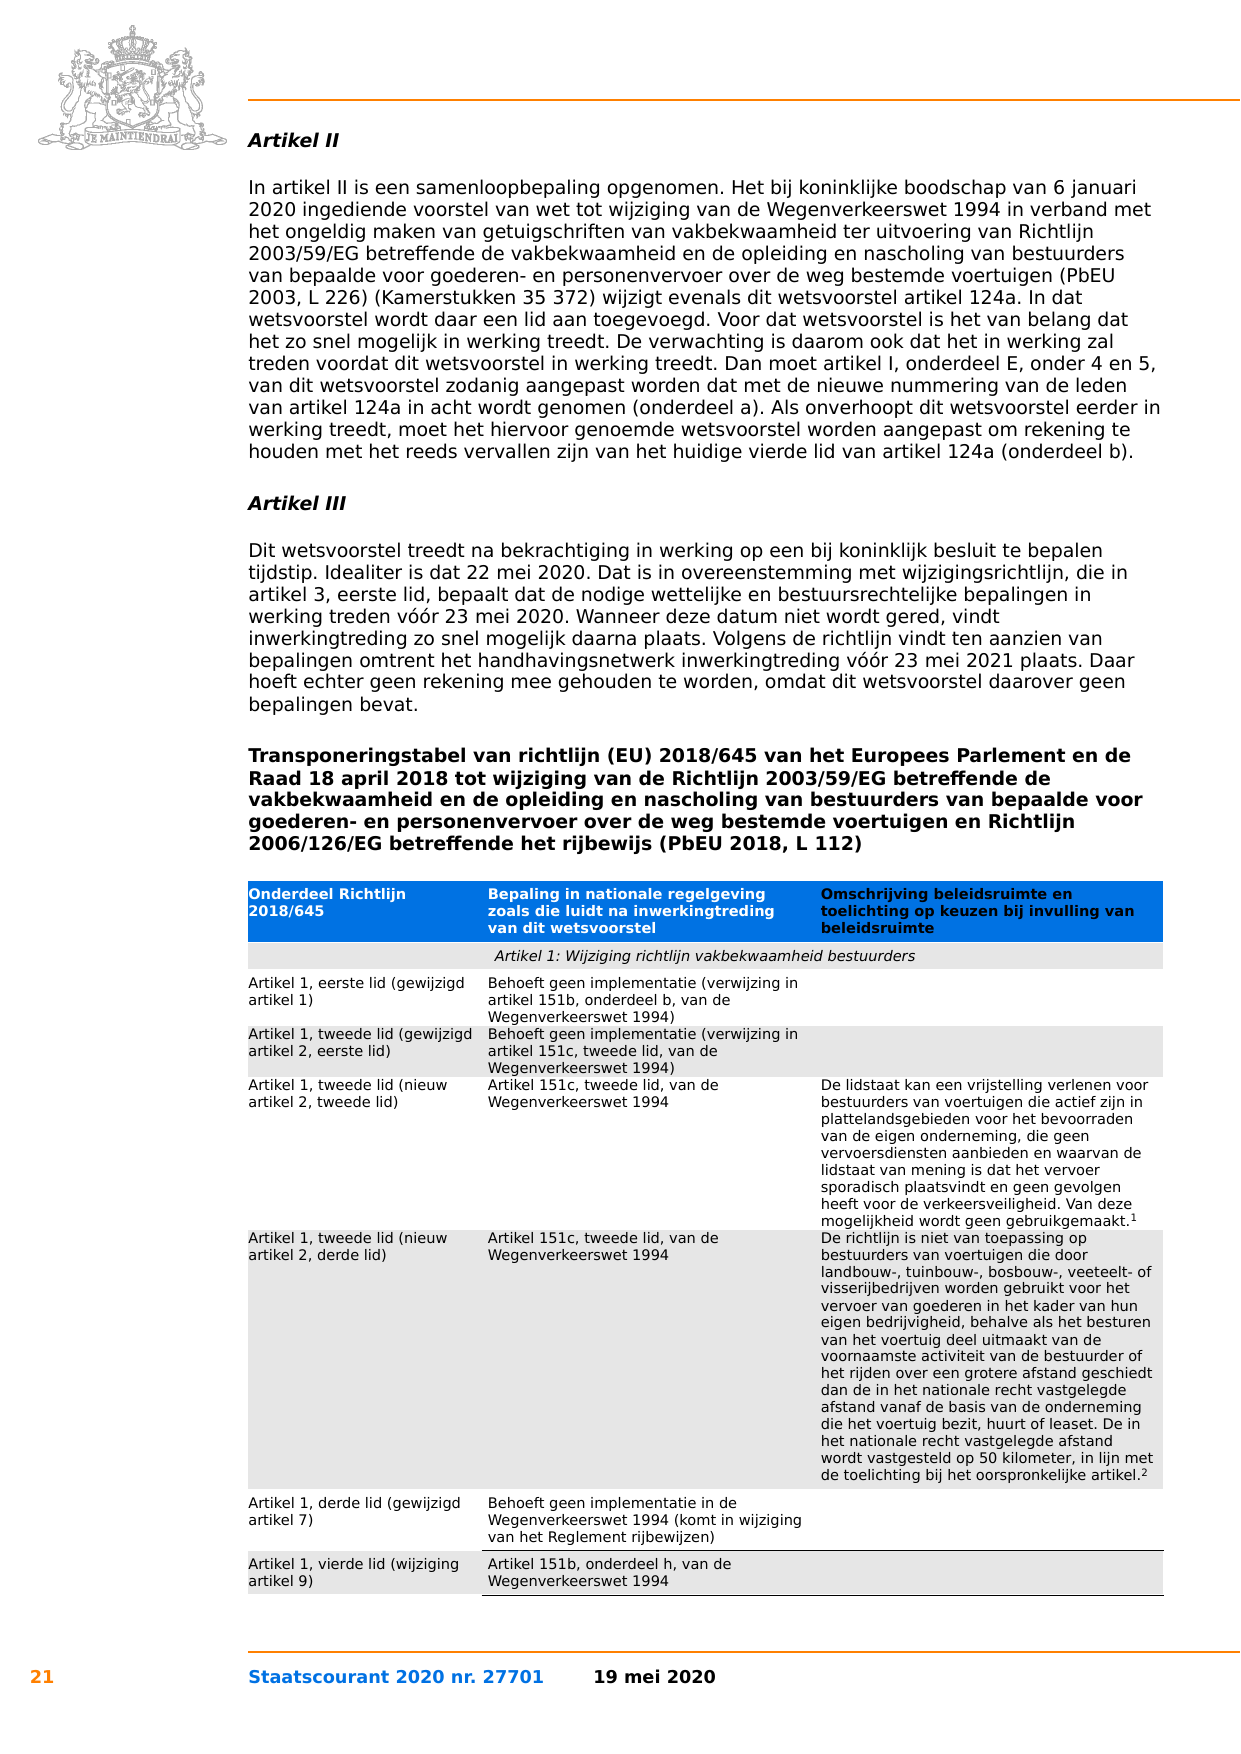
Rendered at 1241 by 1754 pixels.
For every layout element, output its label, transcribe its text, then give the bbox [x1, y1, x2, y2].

table_cell Artikel 151c, tweede lid, van de Wegenverkeerswet 1994 [482, 1230, 815, 1489]
table_cell Artikel 1, eerste lid (gewijzigd artikel 1) [248, 970, 482, 1026]
table_cell Artikel 1, derde lid (gewijzigd artikel 7) [248, 1490, 482, 1550]
table_cell Behoeft geen implementatie (verwijzing in artikel 151b, onderdeel b, van de Wegenverkeerswet 1994) [482, 970, 815, 1026]
subtitle Artikel II [248, 130, 1163, 152]
table_cell De lidstaat kan een vrijstelling verlenen voor bestuurders van voertuigen die actief zijn in plattelandsgebieden voor het bevoorraden van de eigen onderneming, die geen vervoersdiensten aanbieden en waarvan de lidstaat van mening is dat het vervoer sporadisch plaatsvindt en geen gevolgen heeft voor de verkeersveiligheid. Van deze mogelijkheid wordt geen gebruikgemaakt.1 [815, 1077, 1163, 1229]
table_cell Behoeft geen implementatie (verwijzing in artikel 151c, tweede lid, van de Wegenverkeerswet 1994) [482, 1026, 815, 1077]
table_cell Artikel 1, vierde lid (wijziging artikel 9) [248, 1551, 482, 1594]
table_cell Artikel 151c, tweede lid, van de Wegenverkeerswet 1994 [482, 1077, 815, 1229]
text Dit wetsvoorstel treedt na bekrachtiging in werking op een bij koninklijk besluit te bepalen tijdstip. Idealiter is dat 22 mei 2020. Dat is in overeenstemming met wijzigingsrichtlijn, die in artikel 3, eerste lid, bepaalt dat de nodige wettelijke en bestuursrechtelijke bepalingen in werking treden vóór 23 mei 2020. Wanneer deze datum niet wordt gered, vindt inwerkingtreding zo snel mogelijk daarna plaats. Volgens de richtlijn vindt ten aanzien van bepalingen omtrent het handhavingsnetwerk inwerkingtreding vóór 23 mei 2021 plaats. Daar hoeft echter geen rekening mee gehouden te worden, omdat dit wetsvoorstel daarover geen bepalingen bevat. [248, 539, 1163, 715]
table_cell [815, 1551, 1163, 1594]
table_header Omschrijving beleidsruimte en toelichting op keuzen bij invulling van beleidsruimte [815, 881, 1163, 942]
subtitle Artikel III [248, 493, 1163, 514]
table_cell [815, 1490, 1163, 1550]
picture [38, 25, 227, 150]
table_header Onderdeel Richtlijn 2018/645 [248, 881, 482, 942]
table_cell Artikel 1, tweede lid (nieuw artikel 2, tweede lid) [248, 1077, 482, 1229]
table_cell [815, 1026, 1163, 1077]
text In artikel II is een samenloopbepaling opgenomen. Het bij koninklijke boodschap van 6 januari 2020 ingediende voorstel van wet tot wijziging van de Wegenverkeerswet 1994 in verband met het ongeldig maken van getuigschriften van vakbekwaamheid ter uitvoering van Richtlijn 2003/59/EG betreffende de vakbekwaamheid en de opleiding en nascholing van bestuurders van bepaalde voor goederen- en personenvervoer over de weg bestemde voertuigen (PbEU 2003, L 226) (Kamerstukken 35 372) wijzigt evenals dit wetsvoorstel artikel 124a. In dat wetsvoorstel wordt daar een lid aan toegevoegd. Voor dat wetsvoorstel is het van belang dat het zo snel mogelijk in werking treedt. De verwachting is daarom ook dat het in werking zal treden voordat dit wetsvoorstel in werking treedt. Dan moet artikel I, onderdeel E, onder 4 en 5, van dit wetsvoorstel zodanig aangepast worden dat met de nieuwe nummering van de leden van artikel 124a in acht wordt genomen (onderdeel a). Als onverhoopt dit wetsvoorstel eerder in werking treedt, moet het hiervoor genoemde wetsvoorstel worden aangepast om rekening te houden met het reeds vervallen zijn van het huidige vierde lid van artikel 124a (onderdeel b). [248, 177, 1163, 463]
table_cell Behoeft geen implementatie in de Wegenverkeerswet 1994 (komt in wijziging van het Reglement rijbewijzen) [482, 1490, 815, 1550]
table_cell Artikel 1, tweede lid (gewijzigd artikel 2, eerste lid) [248, 1026, 482, 1077]
table_cell De richtlijn is niet van toepassing op bestuurders van voertuigen die door landbouw-, tuinbouw-, bosbouw-, veeteelt- of visserijbedrijven worden gebruikt voor het vervoer van goederen in het kader van hun eigen bedrijvigheid, behalve als het besturen van het voertuig deel uitmaakt van de voornaamste activiteit van de bestuurder of het rijden over een grotere afstand geschiedt dan de in het nationale recht vastgelegde afstand vanaf de basis van de onderneming die het voertuig bezit, huurt of leaset. De in het nationale recht vastgelegde afstand wordt vastgesteld op 50 kilometer, in lijn met de toelichting bij het oorspronkelijke artikel.2 [815, 1230, 1163, 1489]
table_cell Artikel 151b, onderdeel h, van de Wegenverkeerswet 1994 [482, 1551, 815, 1594]
subtitle Transponeringstabel van richtlijn (EU) 2018/645 van het Europees Parlement en de Raad 18 april 2018 tot wijziging van de Richtlijn 2003/59/EG betreffende de vakbekwaamheid en de opleiding en nascholing van bestuurders van bepaalde voor goederen- en personenvervoer over de weg bestemde voertuigen en Richtlijn 2006/126/EG betreffende het rijbewijs (PbEU 2018, L 112) [248, 745, 1163, 855]
table_cell Artikel 1: Wijziging richtlijn vakbekwaamheid bestuurders [248, 943, 1163, 969]
table_header Bepaling in nationale regelgeving zoals die luidt na inwerkingtreding van dit wetsvoorstel [482, 881, 815, 942]
table_cell [815, 970, 1163, 1026]
table_cell Artikel 1, tweede lid (nieuw artikel 2, derde lid) [248, 1230, 482, 1489]
